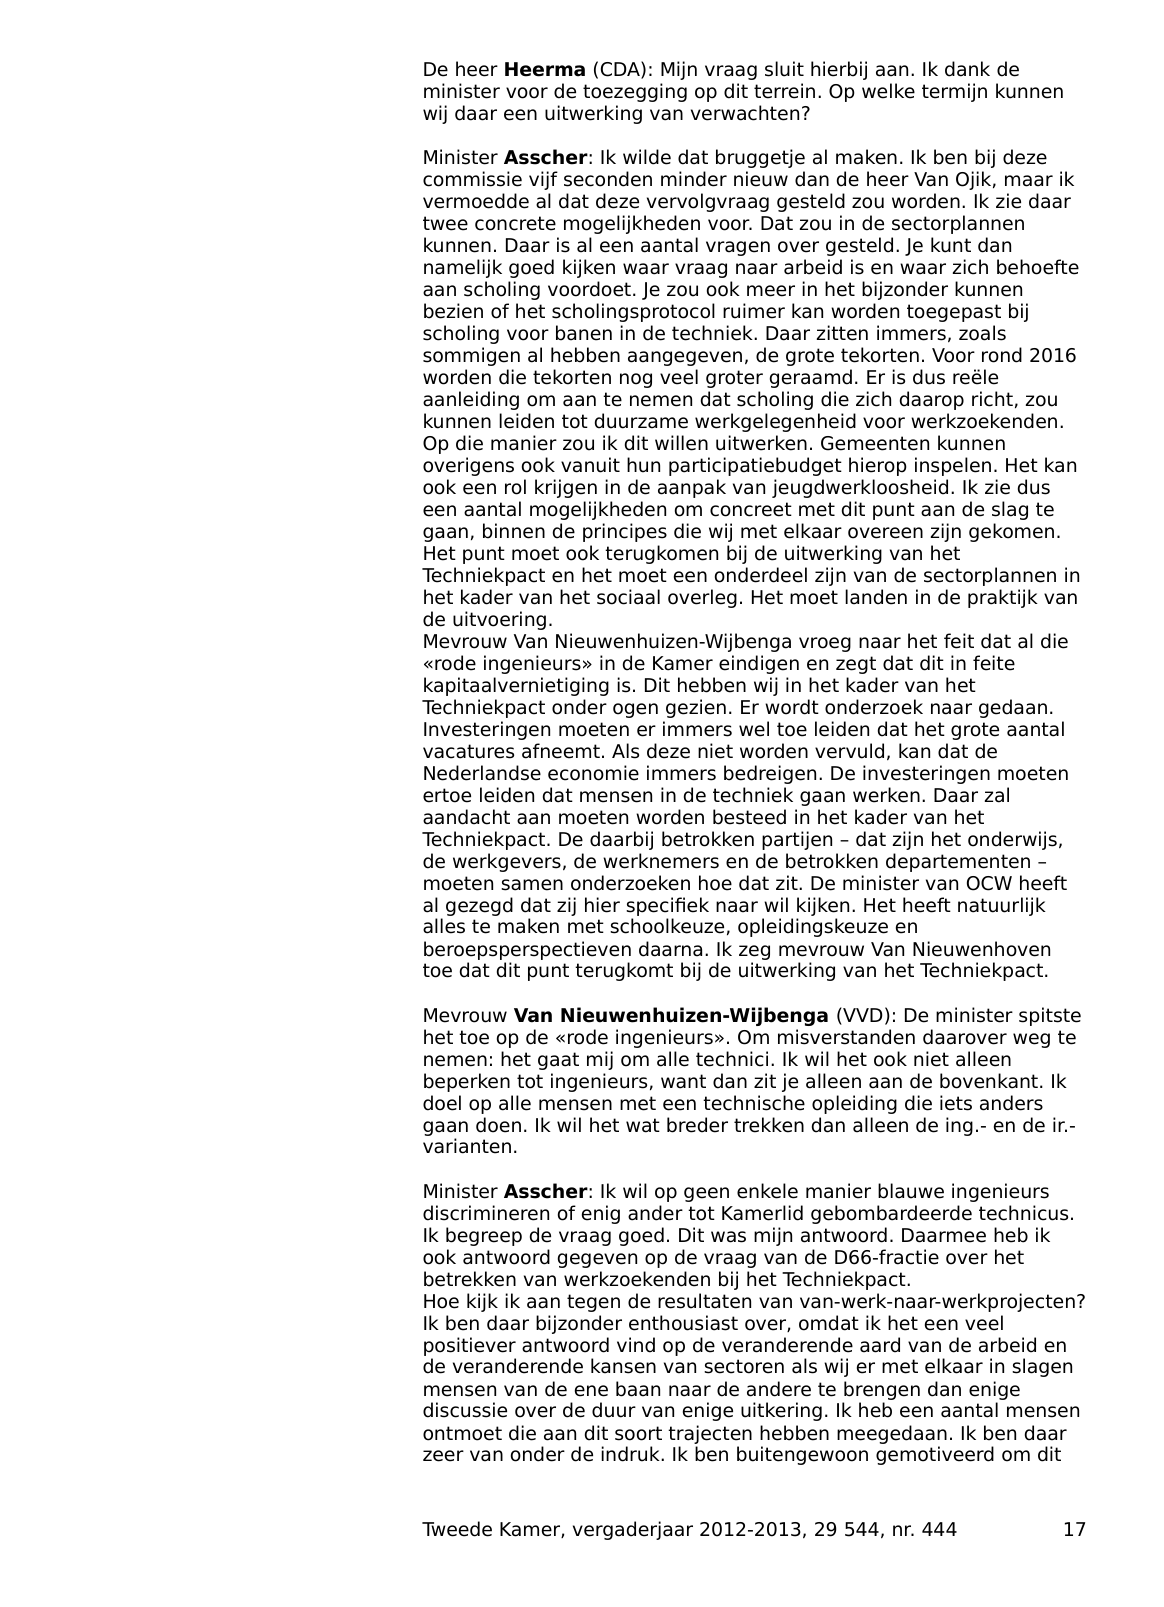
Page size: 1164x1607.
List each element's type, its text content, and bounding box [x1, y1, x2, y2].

text Minister Asscher: Ik wilde dat bruggetje al maken. Ik ben bij deze commissie vijf seconden minder nieuw dan de heer Van Ojik, maar ik vermoedde al dat deze vervolgvraag gesteld zou worden. Ik zie daar twee concrete mogelijkheden voor. Dat zou in de sectorplannen kunnen. Daar is al een aantal vragen over gesteld. Je kunt dan namelijk goed kijken waar vraag naar arbeid is en waar zich behoefte aan scholing voordoet. Je zou ook meer in het bijzonder kunnen bezien of het scholingsprotocol ruimer kan worden toegepast bij scholing voor banen in de techniek. Daar zitten immers, zoals sommigen al hebben aangegeven, de grote tekorten. Voor rond 2016 worden die tekorten nog veel groter geraamd. Er is dus reële aanleiding om aan te nemen dat scholing die zich daarop richt, zou kunnen leiden tot duurzame werkgelegenheid voor werkzoekenden. Op die manier zou ik dit willen uitwerken. Gemeenten kunnen overigens ook vanuit hun participatiebudget hierop inspelen. Het kan ook een rol krijgen in de aanpak van jeugdwerkloosheid. Ik zie dus een aantal mogelijkheden om concreet met dit punt aan de slag te gaan, binnen de principes die wij met elkaar overeen zijn gekomen. Het punt moet ook terugkomen bij de uitwerking van het Techniekpact en het moet een onderdeel zijn van de sectorplannen in het kader van het sociaal overleg. Het moet landen in de praktijk van de uitvoering. [422, 147, 1087, 631]
text Mevrouw Van Nieuwenhuizen-Wijbenga vroeg naar het feit dat al die «rode ingenieurs» in de Kamer eindigen en zegt dat dit in feite kapitaalvernietiging is. Dit hebben wij in het kader van het Techniekpact onder ogen gezien. Er wordt onderzoek naar gedaan. Investeringen moeten er immers wel toe leiden dat het grote aantal vacatures afneemt. Als deze niet worden vervuld, kan dat de Nederlandse economie immers bedreigen. De investeringen moeten ertoe leiden dat mensen in de techniek gaan werken. Daar zal aandacht aan moeten worden besteed in het kader van het Techniekpact. De daarbij betrokken partijen – dat zijn het onderwijs, de werkgevers, de werknemers en de betrokken departementen – moeten samen onderzoeken hoe dat zit. De minister van OCW heeft al gezegd dat zij hier specifiek naar wil kijken. Het heeft natuurlijk alles te maken met schoolkeuze, opleidingskeuze en beroepsperspectieven daarna. Ik zeg mevrouw Van Nieuwenhoven toe dat dit punt terugkomt bij de uitwerking van het Techniekpact. [422, 631, 1087, 982]
text Hoe kijk ik aan tegen de resultaten van van-werk-naar-werkprojecten? Ik ben daar bijzonder enthousiast over, omdat ik het een veel positiever antwoord vind op de veranderende aard van de arbeid en de veranderende kansen van sectoren als wij er met elkaar in slagen mensen van de ene baan naar de andere te brengen dan enige discussie over de duur van enige uitkering. Ik heb een aantal mensen ontmoet die aan dit soort trajecten hebben meegedaan. Ik ben daar zeer van onder de indruk. Ik ben buitengewoon gemotiveerd om dit [422, 1291, 1087, 1466]
text Mevrouw Van Nieuwenhuizen-Wijbenga (VVD): De minister spitste het toe op de «rode ingenieurs». Om misverstanden daarover weg te nemen: het gaat mij om alle technici. Ik wil het ook niet alleen beperken tot ingenieurs, want dan zit je alleen aan de bovenkant. Ik doel op alle mensen met een technische opleiding die iets anders gaan doen. Ik wil het wat breder trekken dan alleen de ing.- en de ir.-varianten. [422, 1004, 1087, 1158]
text De heer Heerma (CDA): Mijn vraag sluit hierbij aan. Ik dank de minister voor de toezegging op dit terrein. Op welke termijn kunnen wij daar een uitwerking van verwachten? [422, 59, 1087, 125]
text Minister Asscher: Ik wil op geen enkele manier blauwe ingenieurs discrimineren of enig ander tot Kamerlid gebombardeerde technicus. Ik begreep de vraag goed. Dit was mijn antwoord. Daarmee heb ik ook antwoord gegeven op de vraag van de D66-fractie over het betrekken van werkzoekenden bij het Techniekpact. [422, 1181, 1087, 1291]
